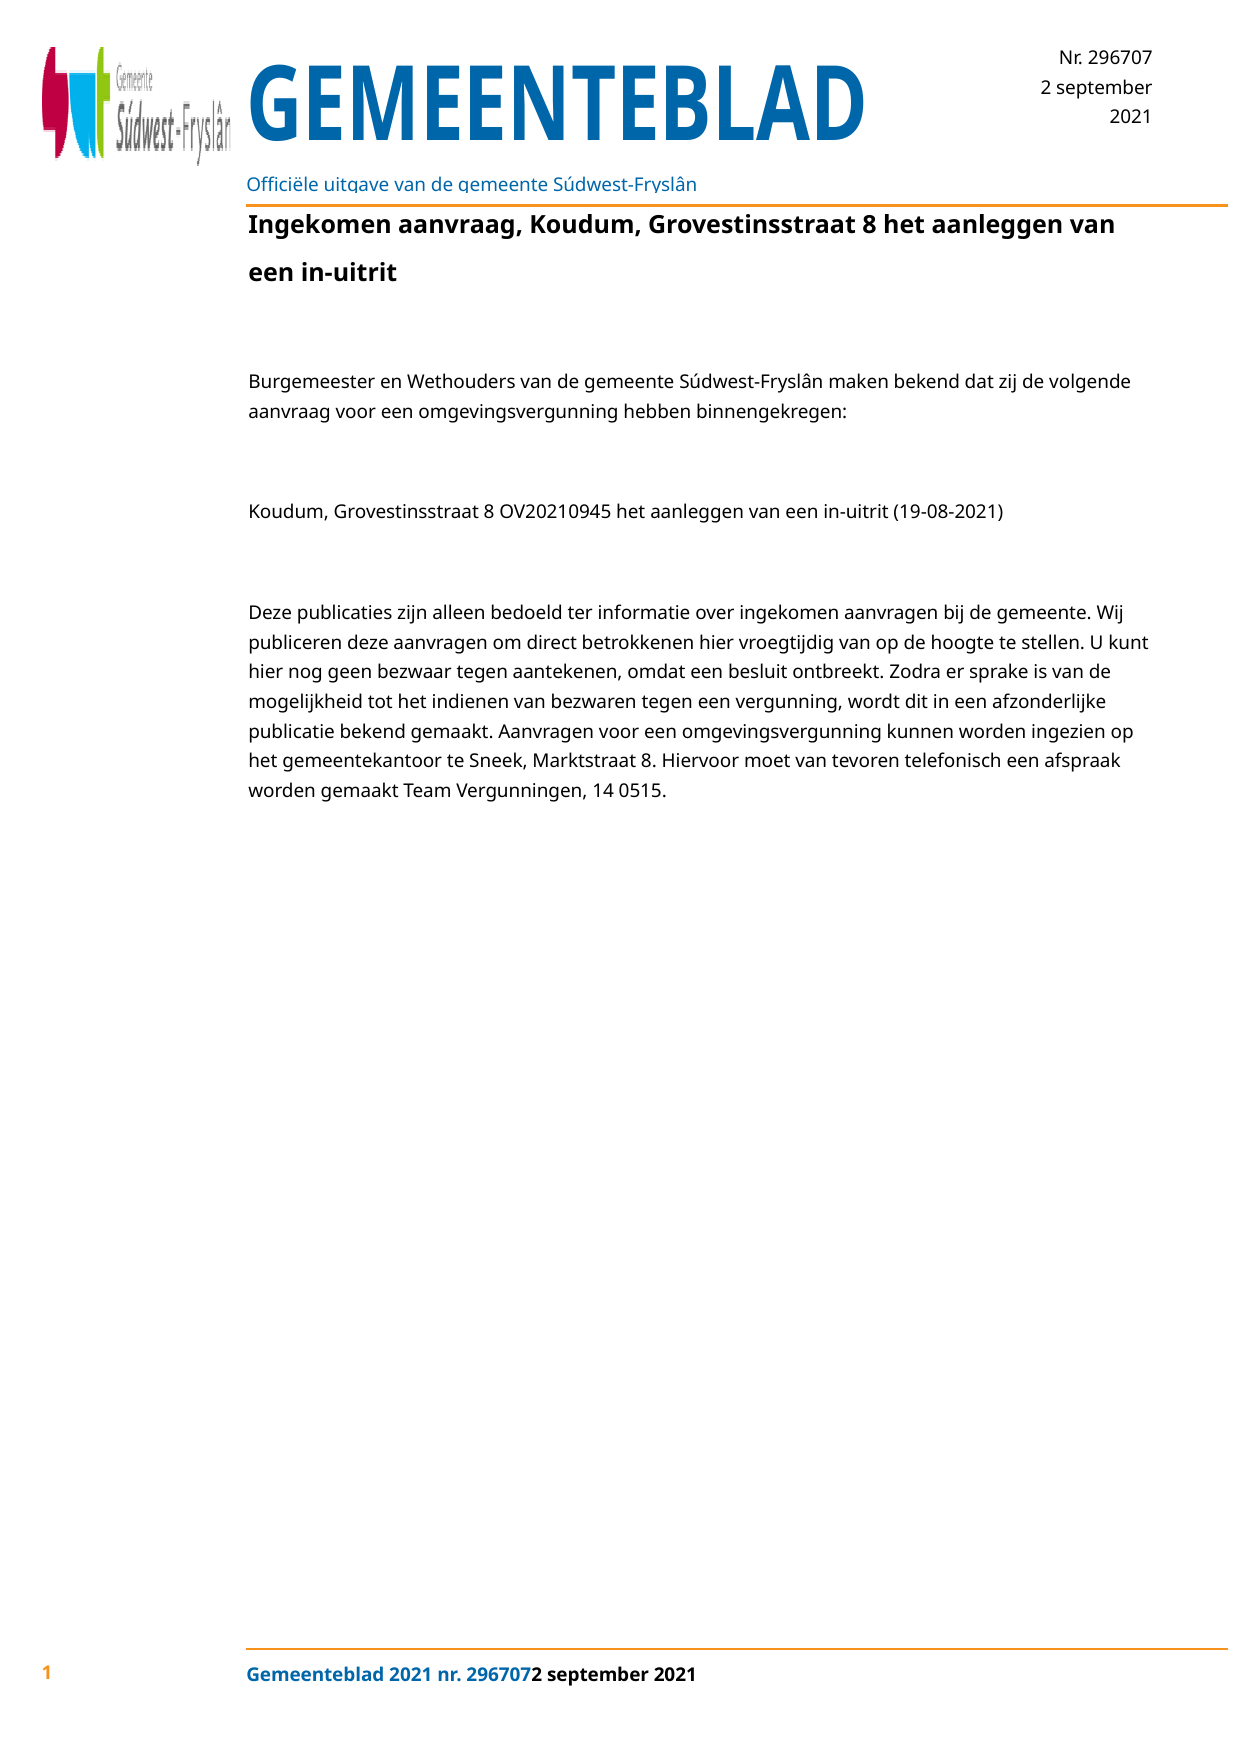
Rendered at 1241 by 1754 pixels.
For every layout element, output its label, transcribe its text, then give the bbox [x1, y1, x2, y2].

picture [41, 47, 231, 172]
text Koudum, Grovestinsstraat 8 OV20210945 het aanleggen van een in-uitrit (19-08-2021) [248, 499, 1152, 524]
text Burgemeester en Wethouders van de gemeente Súdwest-Fryslân maken bekend dat zij de volgende aanvraag voor een omgevingsvergunning hebben binnengekregen: [248, 368, 1152, 424]
text Deze publicaties zijn alleen bedoeld ter informatie over ingekomen aanvragen bij de gemeente. Wij publiceren deze aanvragen om direct betrokkenen hier vroegtijdig van op de hoogte te stellen. U kunt hier nog geen bezwaar tegen aantekenen, omdat een besluit ontbreekt. Zodra er sprake is van de mogelijkheid tot het indienen van bezwaren tegen een vergunning, wordt dit in een afzonderlijke publicatie bekend gemaakt. Aanvragen voor een omgevingsvergunning kunnen worden ingezien op het gemeentekantoor te Sneek, Marktstraat 8. Hiervoor moet van tevoren telefonisch een afspraak worden gemaakt Team Vergunningen, 14 0515. [248, 599, 1152, 803]
text Ingekomen aanvraag, Koudum, Grovestinsstraat 8 het aanleggen van een in-uitrit [248, 207, 1152, 288]
